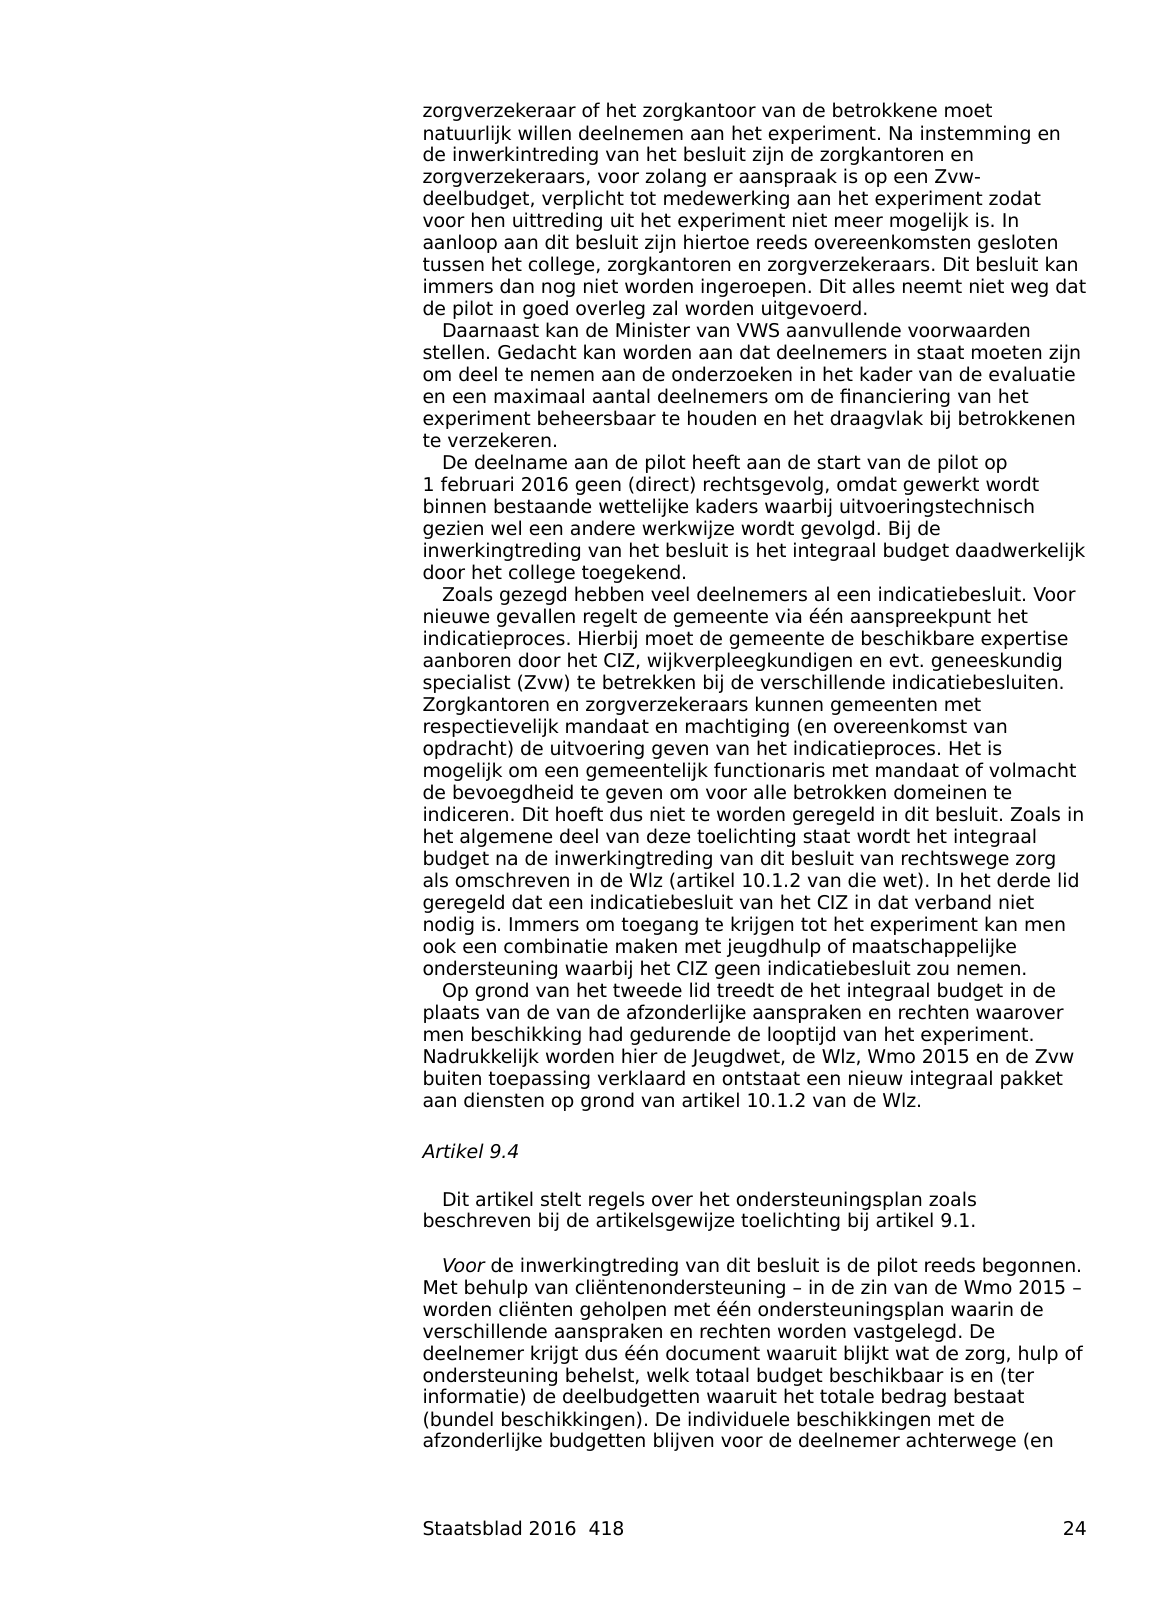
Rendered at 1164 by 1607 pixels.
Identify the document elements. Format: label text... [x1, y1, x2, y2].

text Daarnaast kan de Minister van VWS aanvullende voorwaarden stellen. Gedacht kan worden aan dat deelnemers in staat moeten zijn om deel te nemen aan de onderzoeken in het kader van de evaluatie en een maximaal aantal deelnemers om de financiering van het experiment beheersbaar te houden en het draagvlak bij betrokkenen te verzekeren. [422, 320, 1087, 452]
text Voor de inwerkingtreding van dit besluit is de pilot reeds begonnen. Met behulp van cliëntenondersteuning – in de zin van de Wmo 2015 – worden cliënten geholpen met één ondersteuningsplan waarin de verschillende aanspraken en rechten worden vastgelegd. De deelnemer krijgt dus één document waaruit blijkt wat de zorg, hulp of ondersteuning behelst, welk totaal budget beschikbaar is en (ter informatie) de deelbudgetten waaruit het totale bedrag bestaat (bundel beschikkingen). De individuele beschikkingen met de afzonderlijke budgetten blijven voor de deelnemer achterwege (en [422, 1254, 1087, 1452]
text Op grond van het tweede lid treedt de het integraal budget in de plaats van de van de afzonderlijke aanspraken en rechten waarover men beschikking had gedurende de looptijd van het experiment. Nadrukkelijk worden hier de Jeugdwet, de Wlz, Wmo 2015 en de Zvw buiten toepassing verklaard en ontstaat een nieuw integraal pakket aan diensten op grond van artikel 10.1.2 van de Wlz. [422, 979, 1087, 1111]
text Zoals gezegd hebben veel deelnemers al een indicatiebesluit. Voor nieuwe gevallen regelt de gemeente via één aanspreekpunt het indicatieproces. Hierbij moet de gemeente de beschikbare expertise aanboren door het CIZ, wijkverpleegkundigen en evt. geneeskundig specialist (Zvw) te betrekken bij de verschillende indicatiebesluiten. Zorgkantoren en zorgverzekeraars kunnen gemeenten met respectievelijk mandaat en machtiging (en overeenkomst van opdracht) de uitvoering geven van het indicatieproces. Het is mogelijk om een gemeentelijk functionaris met mandaat of volmacht de bevoegdheid te geven om voor alle betrokken domeinen te indiceren. Dit hoeft dus niet te worden geregeld in dit besluit. Zoals in het algemene deel van deze toelichting staat wordt het integraal budget na de inwerkingtreding van dit besluit van rechtswege zorg als omschreven in de Wlz (artikel 10.1.2 van die wet). In het derde lid geregeld dat een indicatiebesluit van het CIZ in dat verband niet nodig is. Immers om toegang te krijgen tot het experiment kan men ook een combinatie maken met jeugdhulp of maatschappelijke ondersteuning waarbij het CIZ geen indicatiebesluit zou nemen. [422, 584, 1087, 979]
text De deelname aan de pilot heeft aan de start van de pilot op 1 februari 2016 geen (direct) rechtsgevolg, omdat gewerkt wordt binnen bestaande wettelijke kaders waarbij uitvoeringstechnisch gezien wel een andere werkwijze wordt gevolgd. Bij de inwerkingtreding van het besluit is het integraal budget daadwerkelijk door het college toegekend. [422, 452, 1087, 584]
text Dit artikel stelt regels over het ondersteuningsplan zoals beschreven bij de artikelsgewijze toelichting bij artikel 9.1. [422, 1188, 1087, 1232]
text zorgverzekeraar of het zorgkantoor van de betrokkene moet natuurlijk willen deelnemen aan het experiment. Na instemming en de inwerkintreding van het besluit zijn de zorgkantoren en zorgverzekeraars, voor zolang er aanspraak is op een Zvw-deelbudget, verplicht tot medewerking aan het experiment zodat voor hen uittreding uit het experiment niet meer mogelijk is. In aanloop aan dit besluit zijn hiertoe reeds overeenkomsten gesloten tussen het college, zorgkantoren en zorgverzekeraars. Dit besluit kan immers dan nog niet worden ingeroepen. Dit alles neemt niet weg dat de pilot in goed overleg zal worden uitgevoerd. [422, 100, 1087, 320]
subtitle Artikel 9.4 [422, 1141, 1087, 1163]
